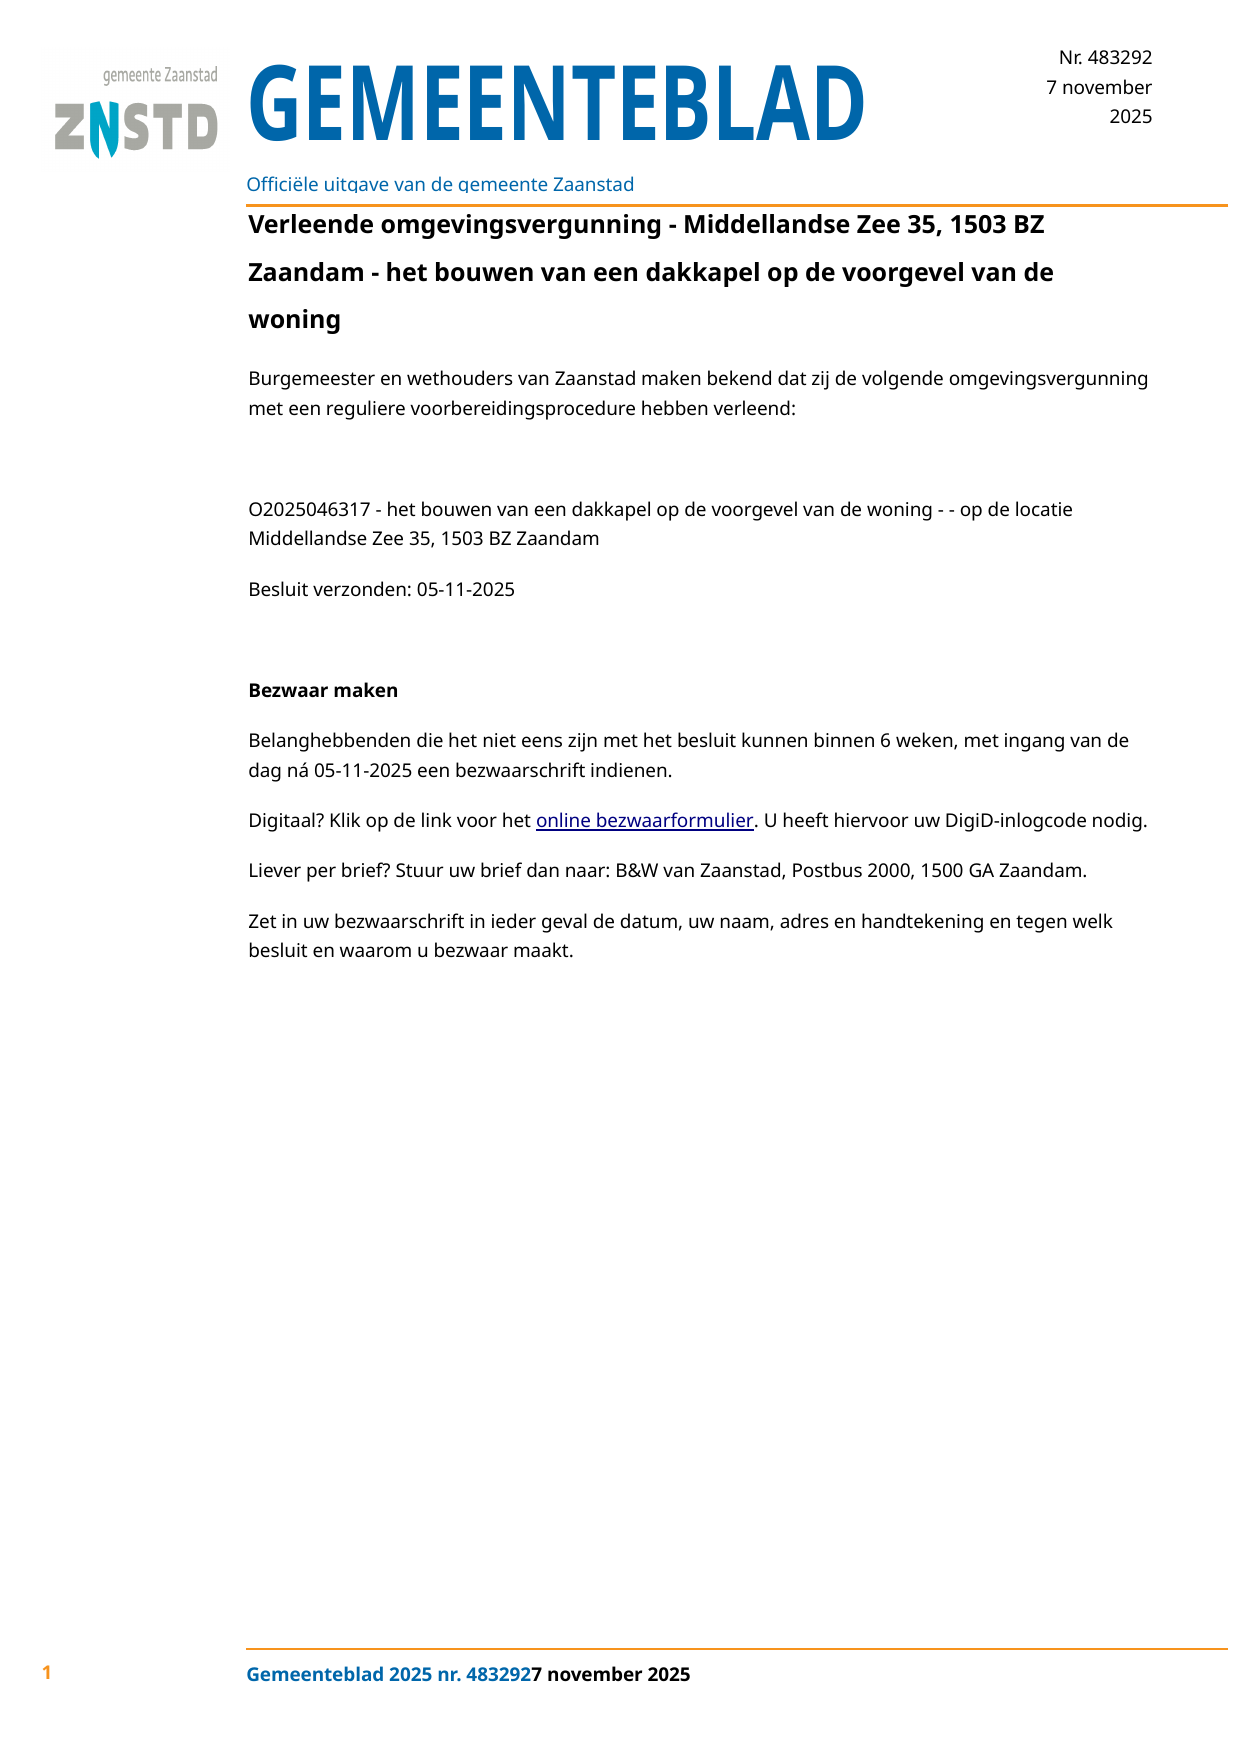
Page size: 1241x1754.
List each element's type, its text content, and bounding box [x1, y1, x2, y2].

text Burgemeester en wethouders van Zaanstad maken bekend dat zij de volgende omgevingsvergunning met een reguliere voorbereidingsprocedure hebben verleend: [248, 366, 1152, 421]
text Verleende omgevingsvergunning - Middellandse Zee 35, 1503 BZ Zaandam - het bouwen van een dakkapel op de voorgevel van de woning [248, 207, 1152, 336]
text O2025046317 - het bouwen van een dakkapel op de voorgevel van de woning - - op de locatie Middellandse Zee 35, 1503 BZ Zaandam [248, 496, 1152, 551]
text Besluit verzonden: 05-11-2025 [248, 576, 1152, 602]
text Liever per brief? Stuur uw brief dan naar: B&W van Zaanstad, Postbus 2000, 1500 GA Zaandam. [248, 858, 1152, 883]
text Bezwaar maken [248, 677, 1152, 702]
picture [41, 47, 231, 172]
text Belanghebbenden die het niet eens zijn met het besluit kunnen binnen 6 weken, met ingang van de dag ná 05-11-2025 een bezwaarschrift indienen. [248, 727, 1152, 782]
text Zet in uw bezwaarschrift in ieder geval de datum, uw naam, adres en handtekening en tegen welk besluit en waarom u bezwaar maakt. [248, 908, 1152, 963]
text Digitaal? Klik op de link voor het online bezwaarformulier. U heeft hiervoor uw DigiD-inlogcode nodig. [248, 807, 1152, 833]
